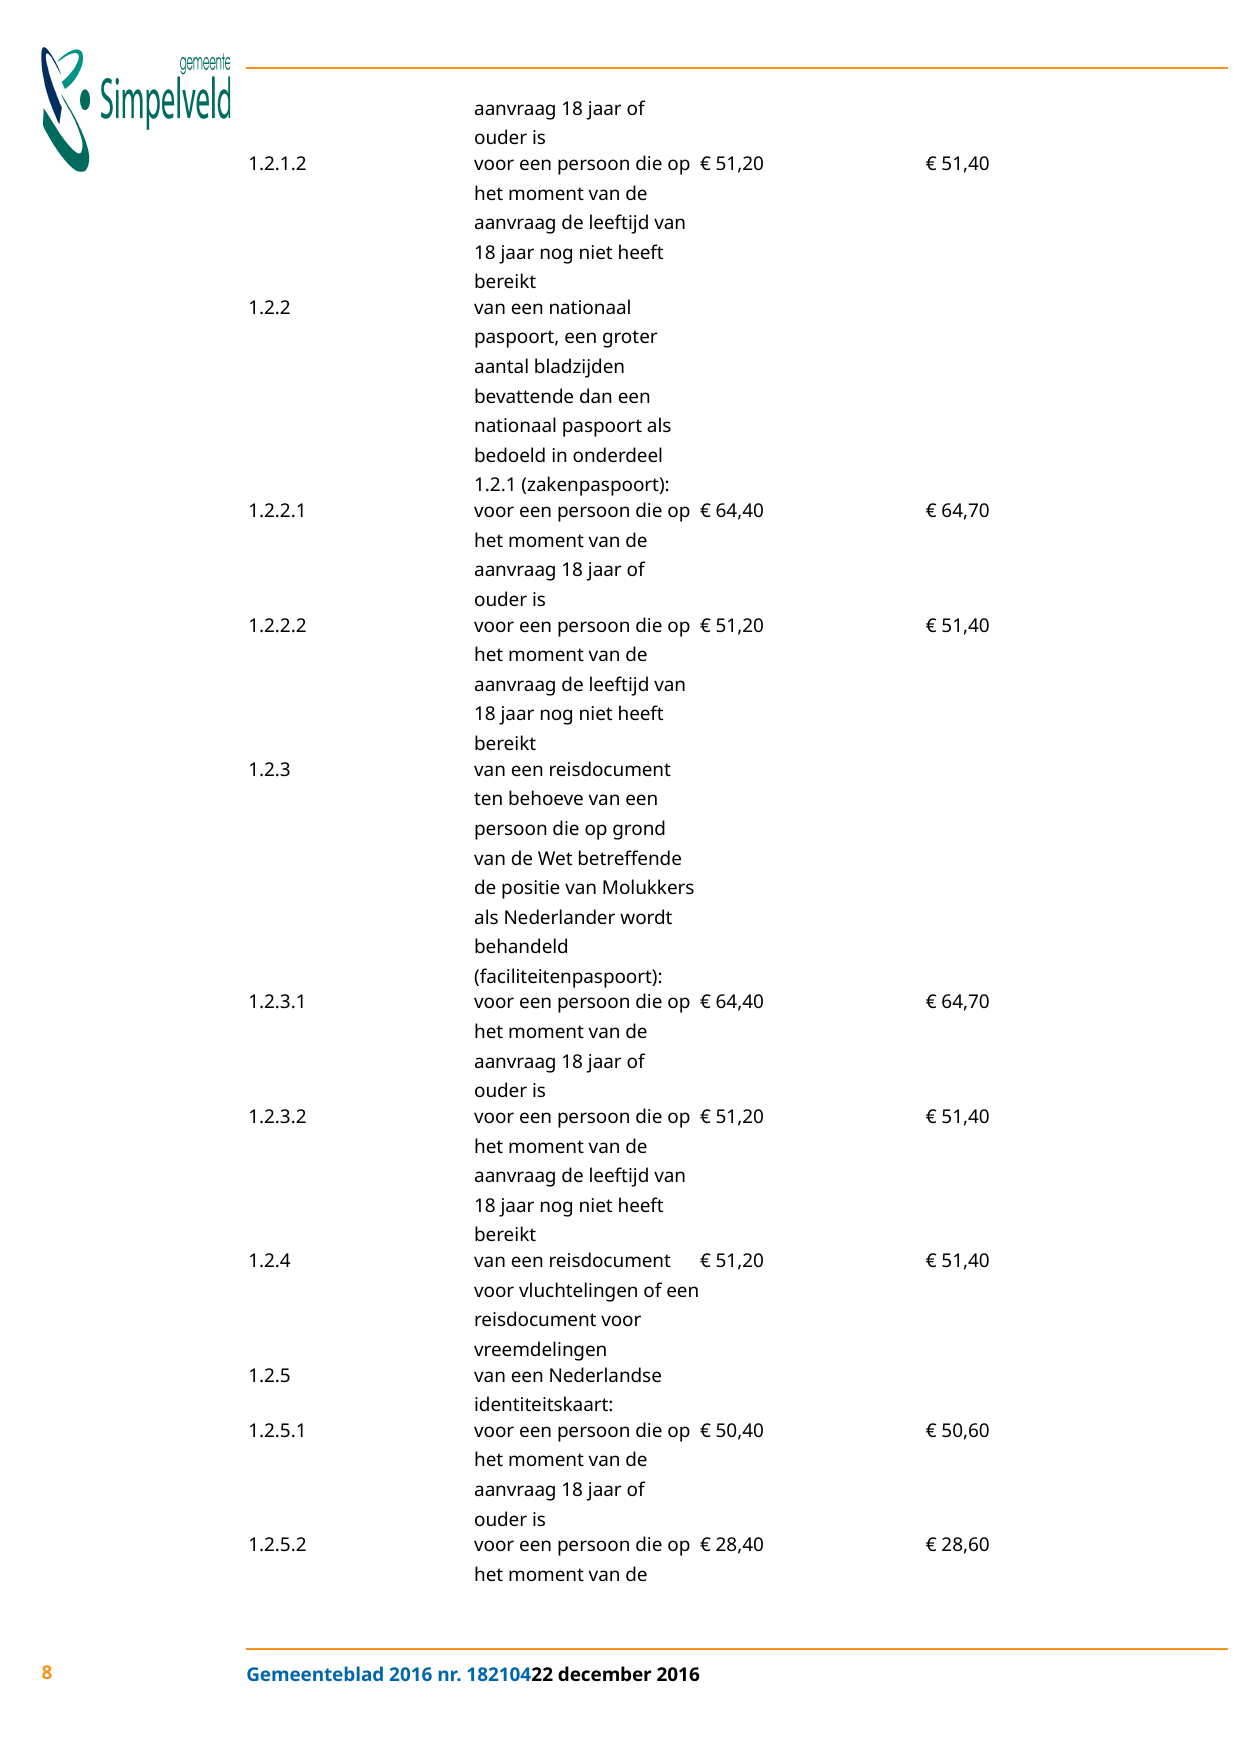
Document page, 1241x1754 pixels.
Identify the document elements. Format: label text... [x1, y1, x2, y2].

table_cell € 51,20 [700, 612, 926, 756]
table_cell voor een persoon die op het moment van de aanvraag 18 jaar of ouder is [474, 498, 700, 612]
table_cell voor een persoon die op het moment van de [474, 1532, 700, 1587]
table_cell € 64,70 [926, 989, 1152, 1103]
table_cell van een reisdocument voor vluchtelingen of een reisdocument voor vreemdelingen [474, 1247, 700, 1362]
table_cell voor een persoon die op het moment van de aanvraag de leeftijd van 18 jaar nog niet heeft bereikt [474, 612, 700, 756]
table_cell voor een persoon die op het moment van de aanvraag 18 jaar of ouder is [474, 1417, 700, 1532]
table_cell 1.2.5.2 [248, 1532, 474, 1587]
table_cell voor een persoon die op het moment van de aanvraag de leeftijd van 18 jaar nog niet heeft bereikt [474, 1103, 700, 1247]
table_cell [700, 1362, 926, 1417]
table_cell 1.2.3.1 [248, 989, 474, 1103]
table_cell € 51,40 [926, 1247, 1152, 1362]
table_cell 1.2.2.2 [248, 612, 474, 756]
table_cell € 64,40 [700, 498, 926, 612]
table_cell € 50,40 [700, 1417, 926, 1532]
table_cell € 51,40 [926, 612, 1152, 756]
table_cell € 50,60 [926, 1417, 1152, 1532]
table_cell voor een persoon die op het moment van de aanvraag de leeftijd van 18 jaar nog niet heeft bereikt [474, 150, 700, 294]
table_cell 1.2.5.1 [248, 1417, 474, 1532]
table_cell € 28,40 [700, 1532, 926, 1587]
table_cell van een nationaal paspoort, een groter aantal bladzijden bevattende dan een nationaal paspoort als bedoeld in onderdeel 1.2.1 (zakenpaspoort): [474, 294, 700, 497]
table_cell € 51,40 [926, 1103, 1152, 1247]
table_cell 1.2.3 [248, 756, 474, 989]
table_cell [926, 95, 1152, 150]
table_cell € 51,20 [700, 1103, 926, 1247]
table_cell 1.2.4 [248, 1247, 474, 1362]
table_cell [700, 294, 926, 497]
table_cell [926, 294, 1152, 497]
table_cell [926, 756, 1152, 989]
table_cell [926, 1362, 1152, 1417]
table_cell van een Nederlandse identiteitskaart: [474, 1362, 700, 1417]
table_cell € 51,40 [926, 150, 1152, 294]
table_cell [700, 95, 926, 150]
table_cell 1.2.1.2 [248, 150, 474, 294]
table_cell 1.2.3.2 [248, 1103, 474, 1247]
table_cell voor een persoon die op het moment van de aanvraag 18 jaar of ouder is [474, 989, 700, 1103]
table_cell [248, 95, 474, 150]
picture [41, 47, 231, 172]
table_cell 1.2.2.1 [248, 498, 474, 612]
table_cell [700, 756, 926, 989]
table_cell € 51,20 [700, 150, 926, 294]
table_cell € 64,70 [926, 498, 1152, 612]
table_cell aanvraag 18 jaar of ouder is [474, 95, 700, 150]
table_cell € 28,60 [926, 1532, 1152, 1587]
table_cell € 51,20 [700, 1247, 926, 1362]
table_cell van een reisdocument ten behoeve van een persoon die op grond van de Wet betreffende de positie van Molukkers als Nederlander wordt behandeld (faciliteitenpaspoort): [474, 756, 700, 989]
table_cell 1.2.5 [248, 1362, 474, 1417]
table_cell 1.2.2 [248, 294, 474, 497]
table_cell € 64,40 [700, 989, 926, 1103]
